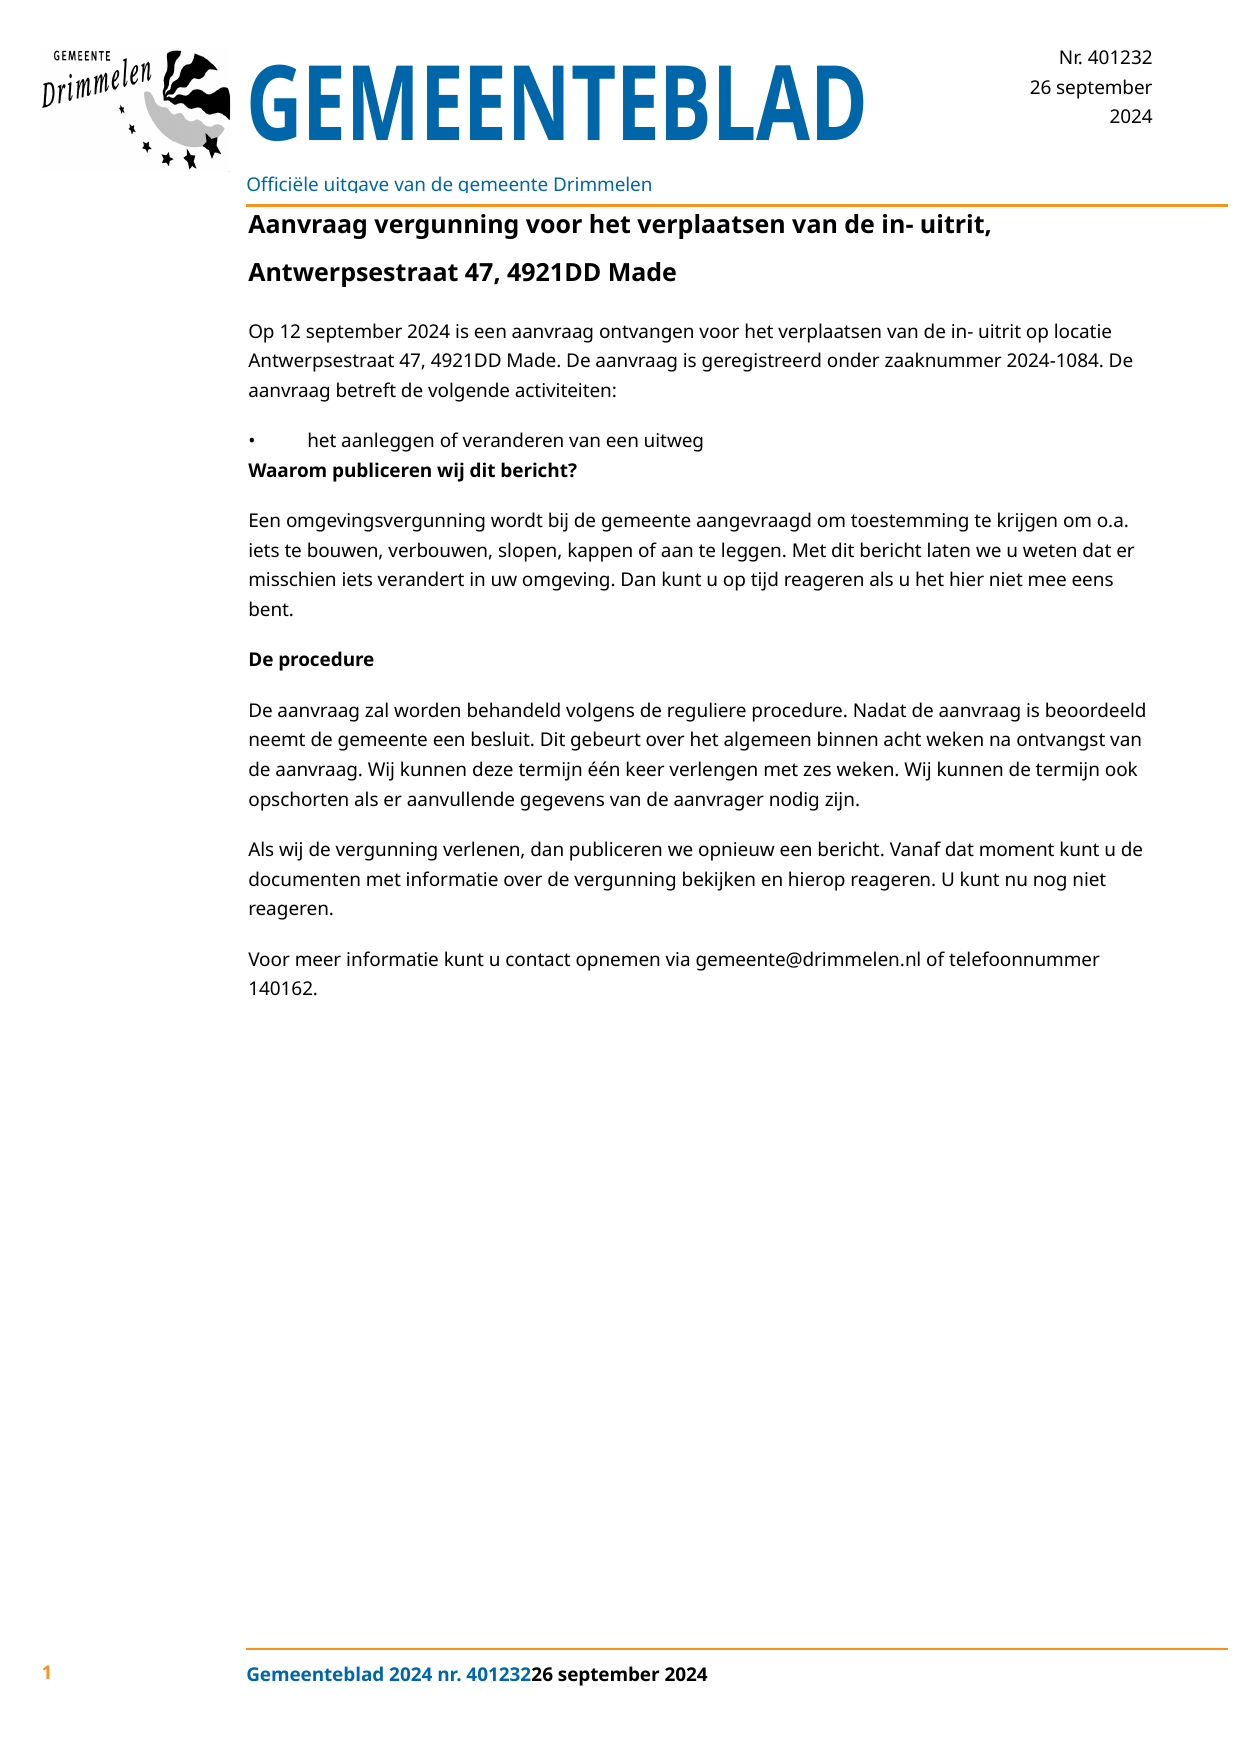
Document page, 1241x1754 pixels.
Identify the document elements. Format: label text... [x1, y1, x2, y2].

text De procedure [248, 647, 1152, 672]
text Voor meer informatie kunt u contact opnemen via gemeente@drimmelen.nl of telefoonnummer 140162. [248, 946, 1152, 1001]
text Een omgevingsvergunning wordt bij de gemeente aangevraagd om toestemming te krijgen om o.a. iets te bouwen, verbouwen, slopen, kappen of aan te leggen. Met dit bericht laten we u weten dat er misschien iets verandert in uw omgeving. Dan kunt u op tijd reageren als u het hier niet mee eens bent. [248, 507, 1152, 622]
text Als wij de vergunning verlenen, dan publiceren we opnieuw een bericht. Vanaf dat moment kunt u de documenten met informatie over de vergunning bekijken en hierop reageren. U kunt nu nog niet reageren. [248, 836, 1152, 921]
text Waarom publiceren wij dit bericht? [248, 457, 1152, 483]
text Op 12 september 2024 is een aanvraag ontvangen voor het verplaatsen van de in- uitrit op locatie Antwerpsestraat 47, 4921DD Made. De aanvraag is geregistreerd onder zaaknummer 2024-1084. De aanvraag betreft de volgende activiteiten: [248, 318, 1152, 403]
list het aanleggen of veranderen van een uitweg [248, 427, 1152, 453]
text Aanvraag vergunning voor het verplaatsen van de in- uitrit, Antwerpsestraat 47, 4921DD Made [248, 207, 1152, 288]
picture [41, 47, 231, 172]
text De aanvraag zal worden behandeld volgens de reguliere procedure. Nadat de aanvraag is beoordeeld neemt de gemeente een besluit. Dit gebeurt over het algemeen binnen acht weken na ontvangst van de aanvraag. Wij kunnen deze termijn één keer verlengen met zes weken. Wij kunnen de termijn ook opschorten als er aanvullende gegevens van de aanvrager nodig zijn. [248, 697, 1152, 812]
